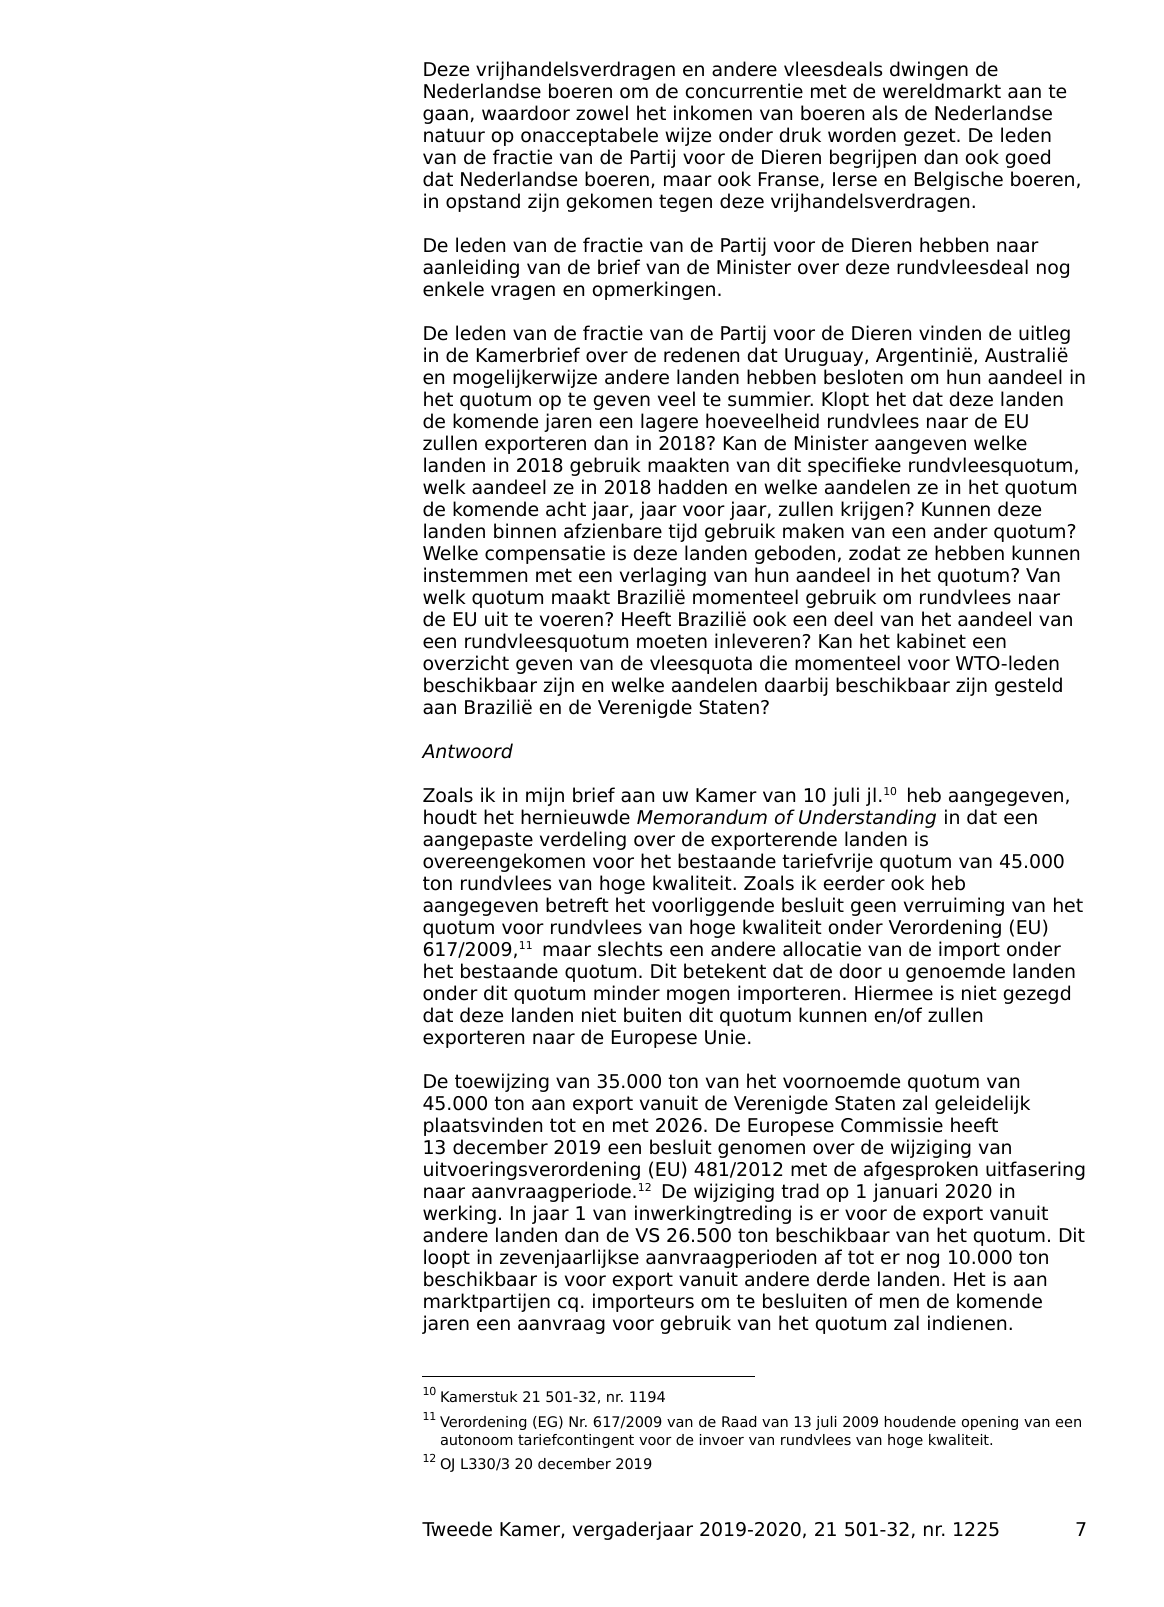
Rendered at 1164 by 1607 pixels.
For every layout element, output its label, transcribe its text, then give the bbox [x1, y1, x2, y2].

text Verordening (EG) Nr. 617/2009 van de Raad van 13 juli 2009 houdende opening van een autonoom tariefcontingent voor de invoer van rundvlees van hoge kwaliteit. [422, 1410, 1087, 1449]
text De leden van de fractie van de Partij voor de Dieren hebben naar aanleiding van de brief van de Minister over deze rundvleesdeal nog enkele vragen en opmerkingen. [422, 235, 1087, 301]
text Deze vrijhandelsverdragen en andere vleesdeals dwingen de Nederlandse boeren om de concurrentie met de wereldmarkt aan te gaan, waardoor zowel het inkomen van boeren als de Nederlandse natuur op onacceptabele wijze onder druk worden gezet. De leden van de fractie van de Partij voor de Dieren begrijpen dan ook goed dat Nederlandse boeren, maar ook Franse, Ierse en Belgische boeren, in opstand zijn gekomen tegen deze vrijhandelsverdragen. [422, 59, 1087, 213]
text Kamerstuk 21 501-32, nr. 1194 [422, 1385, 1087, 1407]
text Zoals ik in mijn brief aan uw Kamer van 10 juli jl. heb aangegeven, houdt het hernieuwde Memorandum of Understanding in dat een aangepaste verdeling over de exporterende landen is overeengekomen voor het bestaande tariefvrije quotum van 45.000 ton rundvlees van hoge kwaliteit. Zoals ik eerder ook heb aangegeven betreft het voorliggende besluit geen verruiming van het quotum voor rundvlees van hoge kwaliteit onder Verordening (EU) 617/2009, maar slechts een andere allocatie van de import onder het bestaande quotum. Dit betekent dat de door u genoemde landen onder dit quotum minder mogen importeren. Hiermee is niet gezegd dat deze landen niet buiten dit quotum kunnen en/of zullen exporteren naar de Europese Unie. [422, 785, 1087, 1049]
text De toewijzing van 35.000 ton van het voornoemde quotum van 45.000 ton aan export vanuit de Verenigde Staten zal geleidelijk plaatsvinden tot en met 2026. De Europese Commissie heeft 13 december 2019 een besluit genomen over de wijziging van uitvoeringsverordening (EU) 481/2012 met de afgesproken uitfasering naar aanvraagperiode. De wijziging trad op 1 januari 2020 in werking. In jaar 1 van inwerkingtreding is er voor de export vanuit andere landen dan de VS 26.500 ton beschikbaar van het quotum. Dit loopt in zevenjaarlijkse aanvraagperioden af tot er nog 10.000 ton beschikbaar is voor export vanuit andere derde landen. Het is aan marktpartijen cq. importeurs om te besluiten of men de komende jaren een aanvraag voor gebruik van het quotum zal indienen. [422, 1071, 1087, 1335]
text OJ L330/3 20 december 2019 [422, 1452, 1087, 1474]
text De leden van de fractie van de Partij voor de Dieren vinden de uitleg in de Kamerbrief over de redenen dat Uruguay, Argentinië, Australië en mogelijkerwijze andere landen hebben besloten om hun aandeel in het quotum op te geven veel te summier. Klopt het dat deze landen de komende jaren een lagere hoeveelheid rundvlees naar de EU zullen exporteren dan in 2018? Kan de Minister aangeven welke landen in 2018 gebruik maakten van dit specifieke rundvleesquotum, welk aandeel ze in 2018 hadden en welke aandelen ze in het quotum de komende acht jaar, jaar voor jaar, zullen krijgen? Kunnen deze landen binnen afzienbare tijd gebruik maken van een ander quotum? Welke compensatie is deze landen geboden, zodat ze hebben kunnen instemmen met een verlaging van hun aandeel in het quotum? Van welk quotum maakt Brazilië momenteel gebruik om rundvlees naar de EU uit te voeren? Heeft Brazilië ook een deel van het aandeel van een rundvleesquotum moeten inleveren? Kan het kabinet een overzicht geven van de vleesquota die momenteel voor WTO-leden beschikbaar zijn en welke aandelen daarbij beschikbaar zijn gesteld aan Brazilië en de Verenigde Staten? [422, 323, 1087, 719]
subtitle Antwoord [422, 741, 1087, 763]
